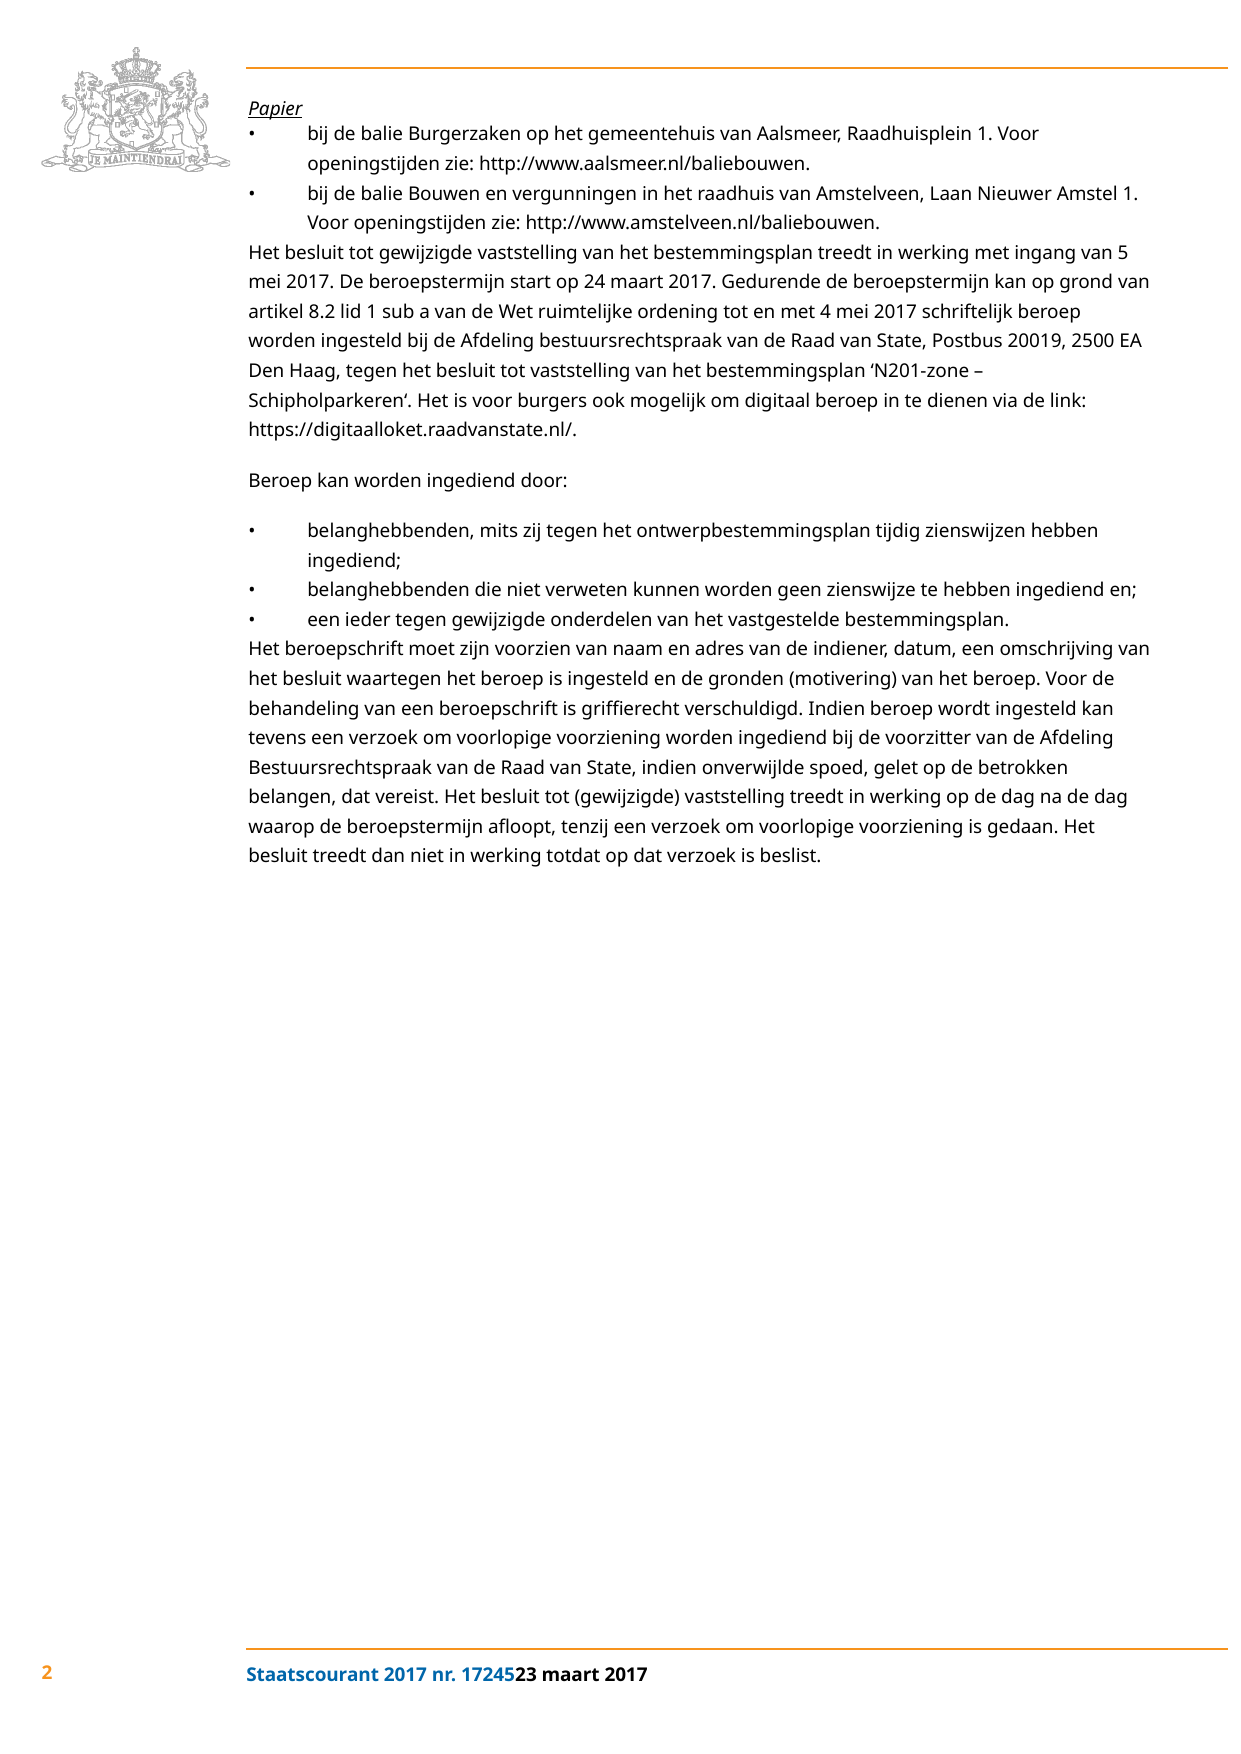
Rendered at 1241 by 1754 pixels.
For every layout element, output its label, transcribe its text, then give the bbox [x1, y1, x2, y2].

text Het besluit tot gewijzigde vaststelling van het bestemmingsplan treedt in werking met ingang van 5 mei 2017. De beroepstermijn start op 24 maart 2017. Gedurende de beroepstermijn kan op grond van artikel 8.2 lid 1 sub a van de Wet ruimtelijke ordening tot en met 4 mei 2017 schriftelijk beroep worden ingesteld bij de Afdeling bestuursrechtspraak van de Raad van State, Postbus 20019, 2500 EA Den Haag, tegen het besluit tot vaststelling van het bestemmingsplan ‘N201-zone – Schipholparkeren‘. Het is voor burgers ook mogelijk om digitaal beroep in te dienen via de link: https://digitaalloket.raadvanstate.nl/. [248, 239, 1152, 442]
list bij de balie Bouwen en vergunningen in het raadhuis van Amstelveen, Laan Nieuwer Amstel 1. Voor openingstijden zie: http://www.amstelveen.nl/baliebouwen. [248, 180, 1152, 235]
text Het beroepschrift moet zijn voorzien van naam en adres van de indiener, datum, een omschrijving van het besluit waartegen het beroep is ingesteld en de gronden (motivering) van het beroep. Voor de behandeling van een beroepschrift is griffierecht verschuldigd. Indien beroep wordt ingesteld kan tevens een verzoek om voorlopige voorziening worden ingediend bij de voorzitter van de Afdeling Bestuursrechtspraak van de Raad van State, indien onverwijlde spoed, gelet op de betrokken belangen, dat vereist. Het besluit tot (gewijzigde) vaststelling treedt in werking op de dag na de dag waarop de beroepstermijn afloopt, tenzij een verzoek om voorlopige voorziening is gedaan. Het besluit treedt dan niet in werking totdat op dat verzoek is beslist. [248, 636, 1152, 868]
list belanghebbenden die niet verweten kunnen worden geen zienswijze te hebben ingediend en; [248, 576, 1152, 602]
picture [41, 47, 231, 172]
list belanghebbenden, mits zij tegen het ontwerpbestemmingsplan tijdig zienswijzen hebben ingediend; [248, 517, 1152, 572]
text Papier [248, 95, 1152, 121]
text Beroep kan worden ingediend door: [248, 467, 1152, 492]
list een ieder tegen gewijzigde onderdelen van het vastgestelde bestemmingsplan. [248, 606, 1152, 632]
list bij de balie Burgerzaken op het gemeentehuis van Aalsmeer, Raadhuisplein 1. Voor openingstijden zie: http://www.aalsmeer.nl/baliebouwen. [248, 121, 1152, 176]
